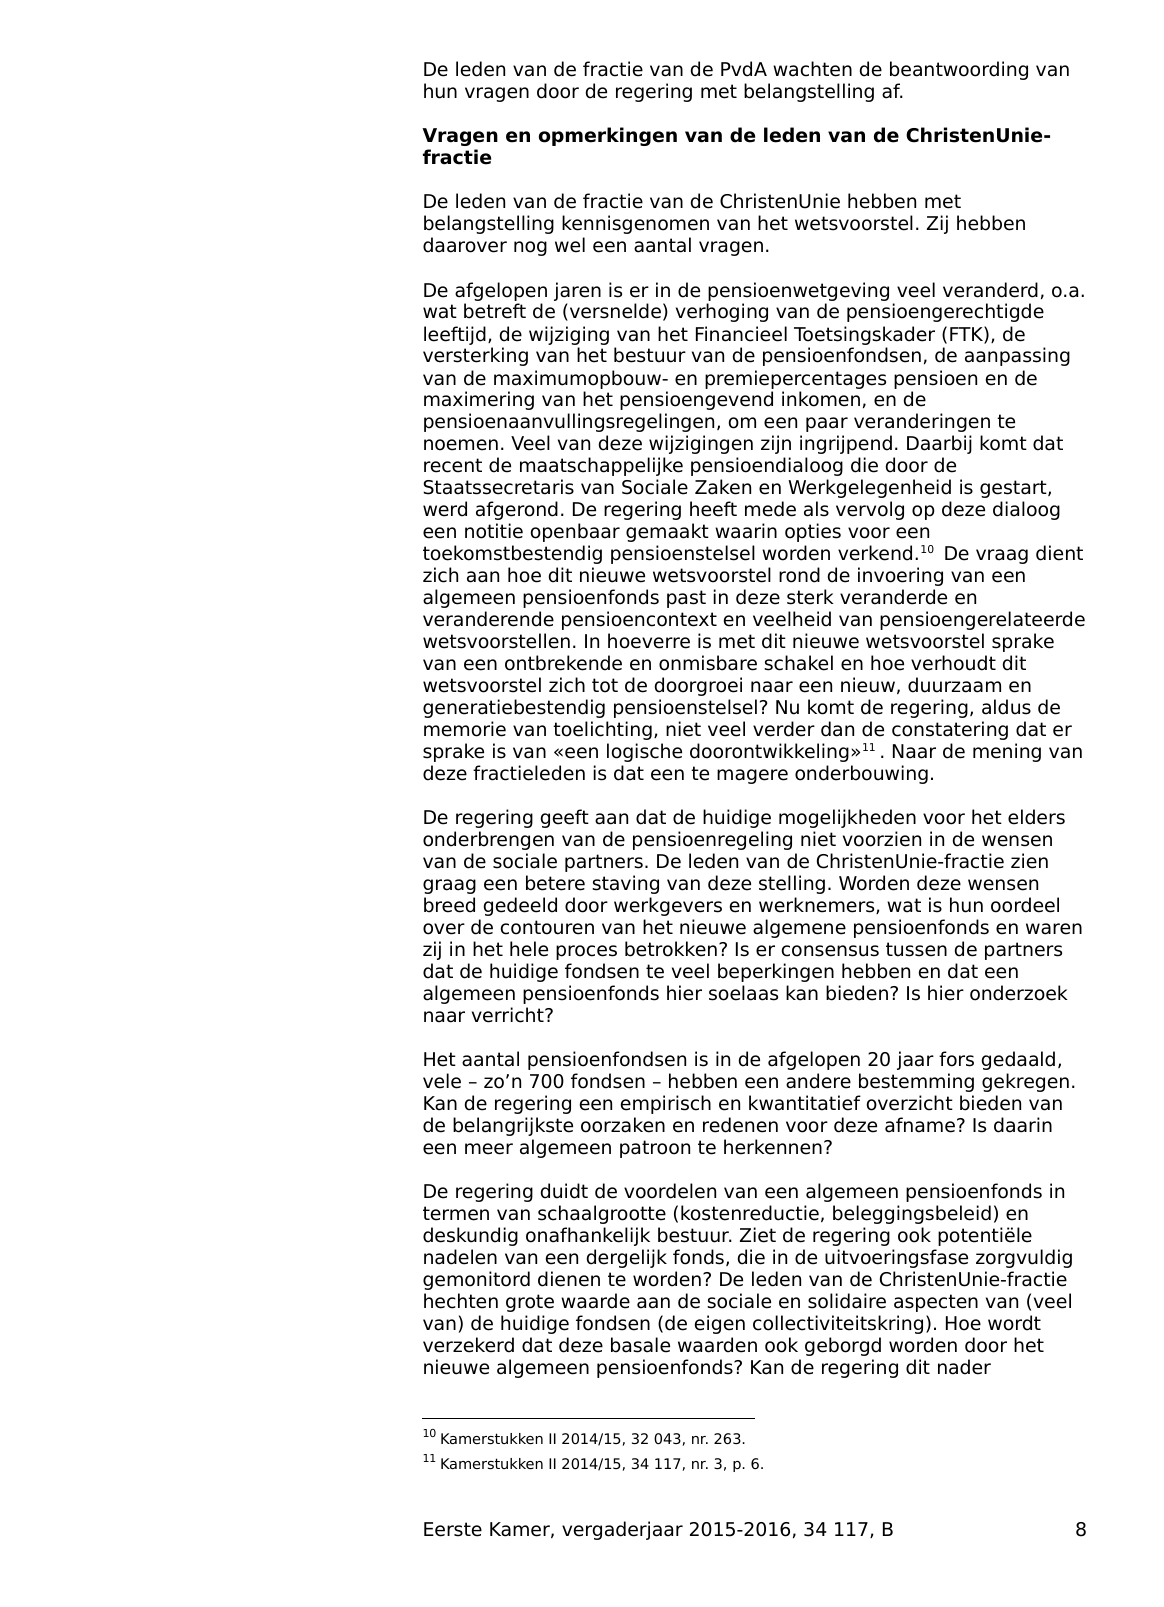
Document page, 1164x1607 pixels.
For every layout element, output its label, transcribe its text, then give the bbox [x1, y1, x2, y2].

subtitle Vragen en opmerkingen van de leden van de ChristenUnie-fractie [422, 125, 1087, 169]
text Kamerstukken II 2014/15, 34 117, nr. 3, p. 6. [422, 1452, 1087, 1474]
text De regering geeft aan dat de huidige mogelijkheden voor het elders onderbrengen van de pensioenregeling niet voorzien in de wensen van de sociale partners. De leden van de ChristenUnie-fractie zien graag een betere staving van deze stelling. Worden deze wensen breed gedeeld door werkgevers en werknemers, wat is hun oordeel over de contouren van het nieuwe algemene pensioenfonds en waren zij in het hele proces betrokken? Is er consensus tussen de partners dat de huidige fondsen te veel beperkingen hebben en dat een algemeen pensioenfonds hier soelaas kan bieden? Is hier onderzoek naar verricht? [422, 807, 1087, 1027]
text Het aantal pensioenfondsen is in de afgelopen 20 jaar fors gedaald, vele – zo’n 700 fondsen – hebben een andere bestemming gekregen. Kan de regering een empirisch en kwantitatief overzicht bieden van de belangrijkste oorzaken en redenen voor deze afname? Is daarin een meer algemeen patroon te herkennen? [422, 1049, 1087, 1159]
text Kamerstukken II 2014/15, 32 043, nr. 263. [422, 1427, 1087, 1449]
text De leden van de fractie van de ChristenUnie hebben met belangstelling kennisgenomen van het wetsvoorstel. Zij hebben daarover nog wel een aantal vragen. [422, 191, 1087, 257]
text De leden van de fractie van de PvdA wachten de beantwoording van hun vragen door de regering met belangstelling af. [422, 59, 1087, 103]
text De afgelopen jaren is er in de pensioenwetgeving veel veranderd, o.a. wat betreft de (versnelde) verhoging van de pensioengerechtigde leeftijd, de wijziging van het Financieel Toetsingskader (FTK), de versterking van het bestuur van de pensioenfondsen, de aanpassing van de maximumopbouw- en premiepercentages pensioen en de maximering van het pensioengevend inkomen, en de pensioenaanvullingsregelingen, om een paar veranderingen te noemen. Veel van deze wijzigingen zijn ingrijpend. Daarbij komt dat recent de maatschappelijke pensioendialoog die door de Staatssecretaris van Sociale Zaken en Werkgelegenheid is gestart, werd afgerond. De regering heeft mede als vervolg op deze dialoog een notitie openbaar gemaakt waarin opties voor een toekomstbestendig pensioenstelsel worden verkend. De vraag dient zich aan hoe dit nieuwe wetsvoorstel rond de invoering van een algemeen pensioenfonds past in deze sterk veranderde en veranderende pensioencontext en veelheid van pensioengerelateerde wetsvoorstellen. In hoeverre is met dit nieuwe wetsvoorstel sprake van een ontbrekende en onmisbare schakel en hoe verhoudt dit wetsvoorstel zich tot de doorgroei naar een nieuw, duurzaam en generatiebestendig pensioenstelsel? Nu komt de regering, aldus de memorie van toelichting, niet veel verder dan de constatering dat er sprake is van «een logische doorontwikkeling». Naar de mening van deze fractieleden is dat een te magere onderbouwing. [422, 279, 1087, 785]
text De regering duidt de voordelen van een algemeen pensioenfonds in termen van schaalgrootte (kostenreductie, beleggingsbeleid) en deskundig onafhankelijk bestuur. Ziet de regering ook potentiële nadelen van een dergelijk fonds, die in de uitvoeringsfase zorgvuldig gemonitord dienen te worden? De leden van de ChristenUnie-fractie hechten grote waarde aan de sociale en solidaire aspecten van (veel van) de huidige fondsen (de eigen collectiviteitskring). Hoe wordt verzekerd dat deze basale waarden ook geborgd worden door het nieuwe algemeen pensioenfonds? Kan de regering dit nader [422, 1181, 1087, 1379]
